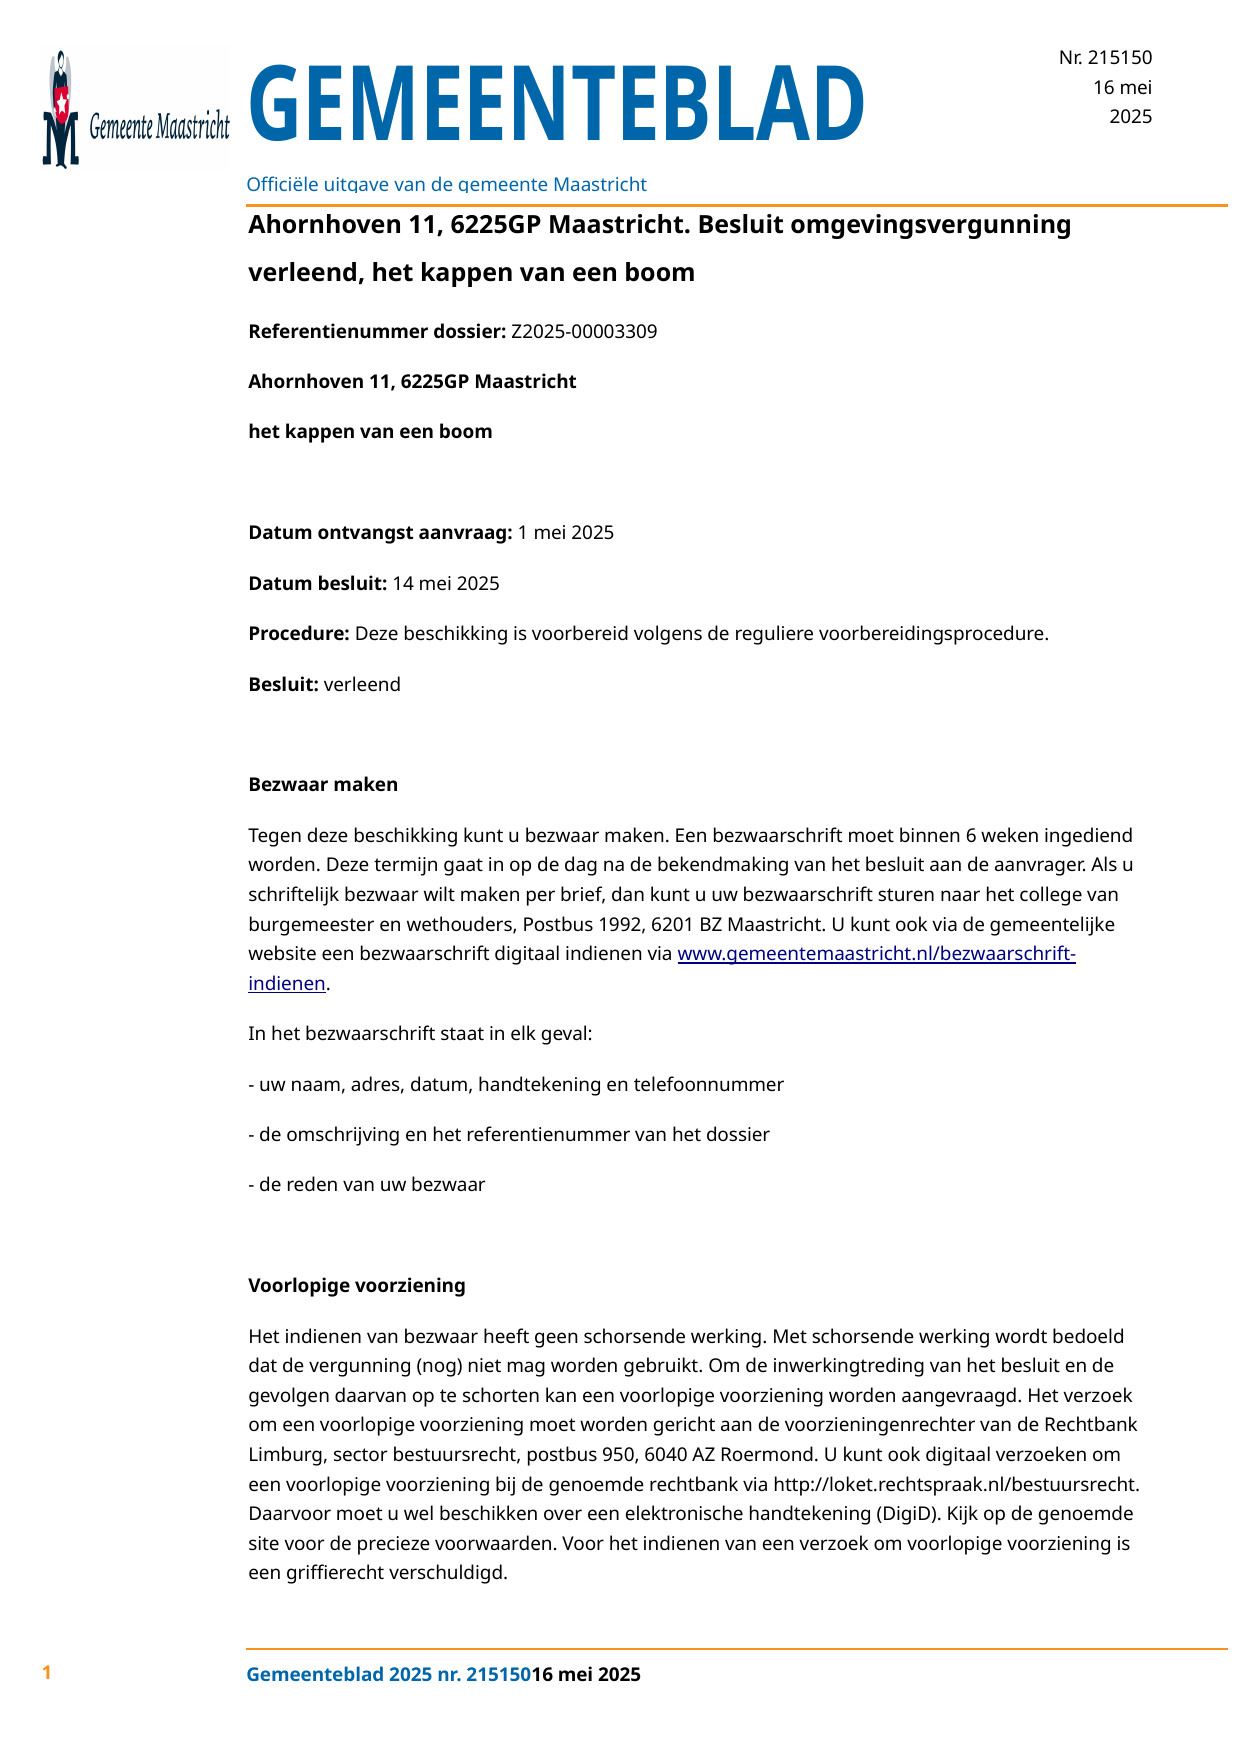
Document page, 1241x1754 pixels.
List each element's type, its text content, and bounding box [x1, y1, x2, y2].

text Ahornhoven 11, 6225GP Maastricht [248, 368, 1152, 394]
text Referentienummer dossier: Z2025-00003309 [248, 318, 1152, 344]
text Voorlopige voorziening [248, 1272, 1152, 1298]
text Ahornhoven 11, 6225GP Maastricht. Besluit omgevingsvergunning verleend, het kappen van een boom [248, 207, 1152, 288]
text - de reden van uw bezwaar [248, 1172, 1152, 1197]
text - de omschrijving en het referentienummer van het dossier [248, 1121, 1152, 1147]
text Datum ontvangst aanvraag: 1 mei 2025 [248, 519, 1152, 545]
text het kappen van een boom [248, 419, 1152, 444]
text Besluit: verleend [248, 671, 1152, 697]
text Het indienen van bezwaar heeft geen schorsende werking. Met schorsende werking wordt bedoeld dat de vergunning (nog) niet mag worden gebruikt. Om de inwerkingtreding van het besluit en de gevolgen daarvan op te schorten kan een voorlopige voorziening worden aangevraagd. Het verzoek om een voorlopige voorziening moet worden gericht aan de voorzieningenrechter van de Rechtbank Limburg, sector bestuursrecht, postbus 950, 6040 AZ Roermond. U kunt ook digitaal verzoeken om een voorlopige voorziening bij de genoemde rechtbank via http://loket.rechtspraak.nl/bestuursrecht. Daarvoor moet u wel beschikken over een elektronische handtekening (DigiD). Kijk op de genoemde site voor de precieze voorwaarden. Voor het indienen van een verzoek om voorlopige voorziening is een griffierecht verschuldigd. [248, 1323, 1152, 1585]
picture [41, 47, 231, 172]
text Datum besluit: 14 mei 2025 [248, 570, 1152, 596]
text Bezwaar maken [248, 772, 1152, 797]
text - uw naam, adres, datum, handtekening en telefoonnummer [248, 1071, 1152, 1097]
text In het bezwaarschrift staat in elk geval: [248, 1020, 1152, 1046]
text Procedure: Deze beschikking is voorbereid volgens de reguliere voorbereidingsprocedure. [248, 620, 1152, 646]
text Tegen deze beschikking kunt u bezwaar maken. Een bezwaarschrift moet binnen 6 weken ingediend worden. Deze termijn gaat in op de dag na de bekendmaking van het besluit aan de aanvrager. Als u schriftelijk bezwaar wilt maken per brief, dan kunt u uw bezwaarschrift sturen naar het college van burgemeester en wethouders, Postbus 1992, 6201 BZ Maastricht. U kunt ook via de gemeentelijke website een bezwaarschrift digitaal indienen via www.gemeentemaastricht.nl/bezwaarschrift-indienen. [248, 822, 1152, 996]
